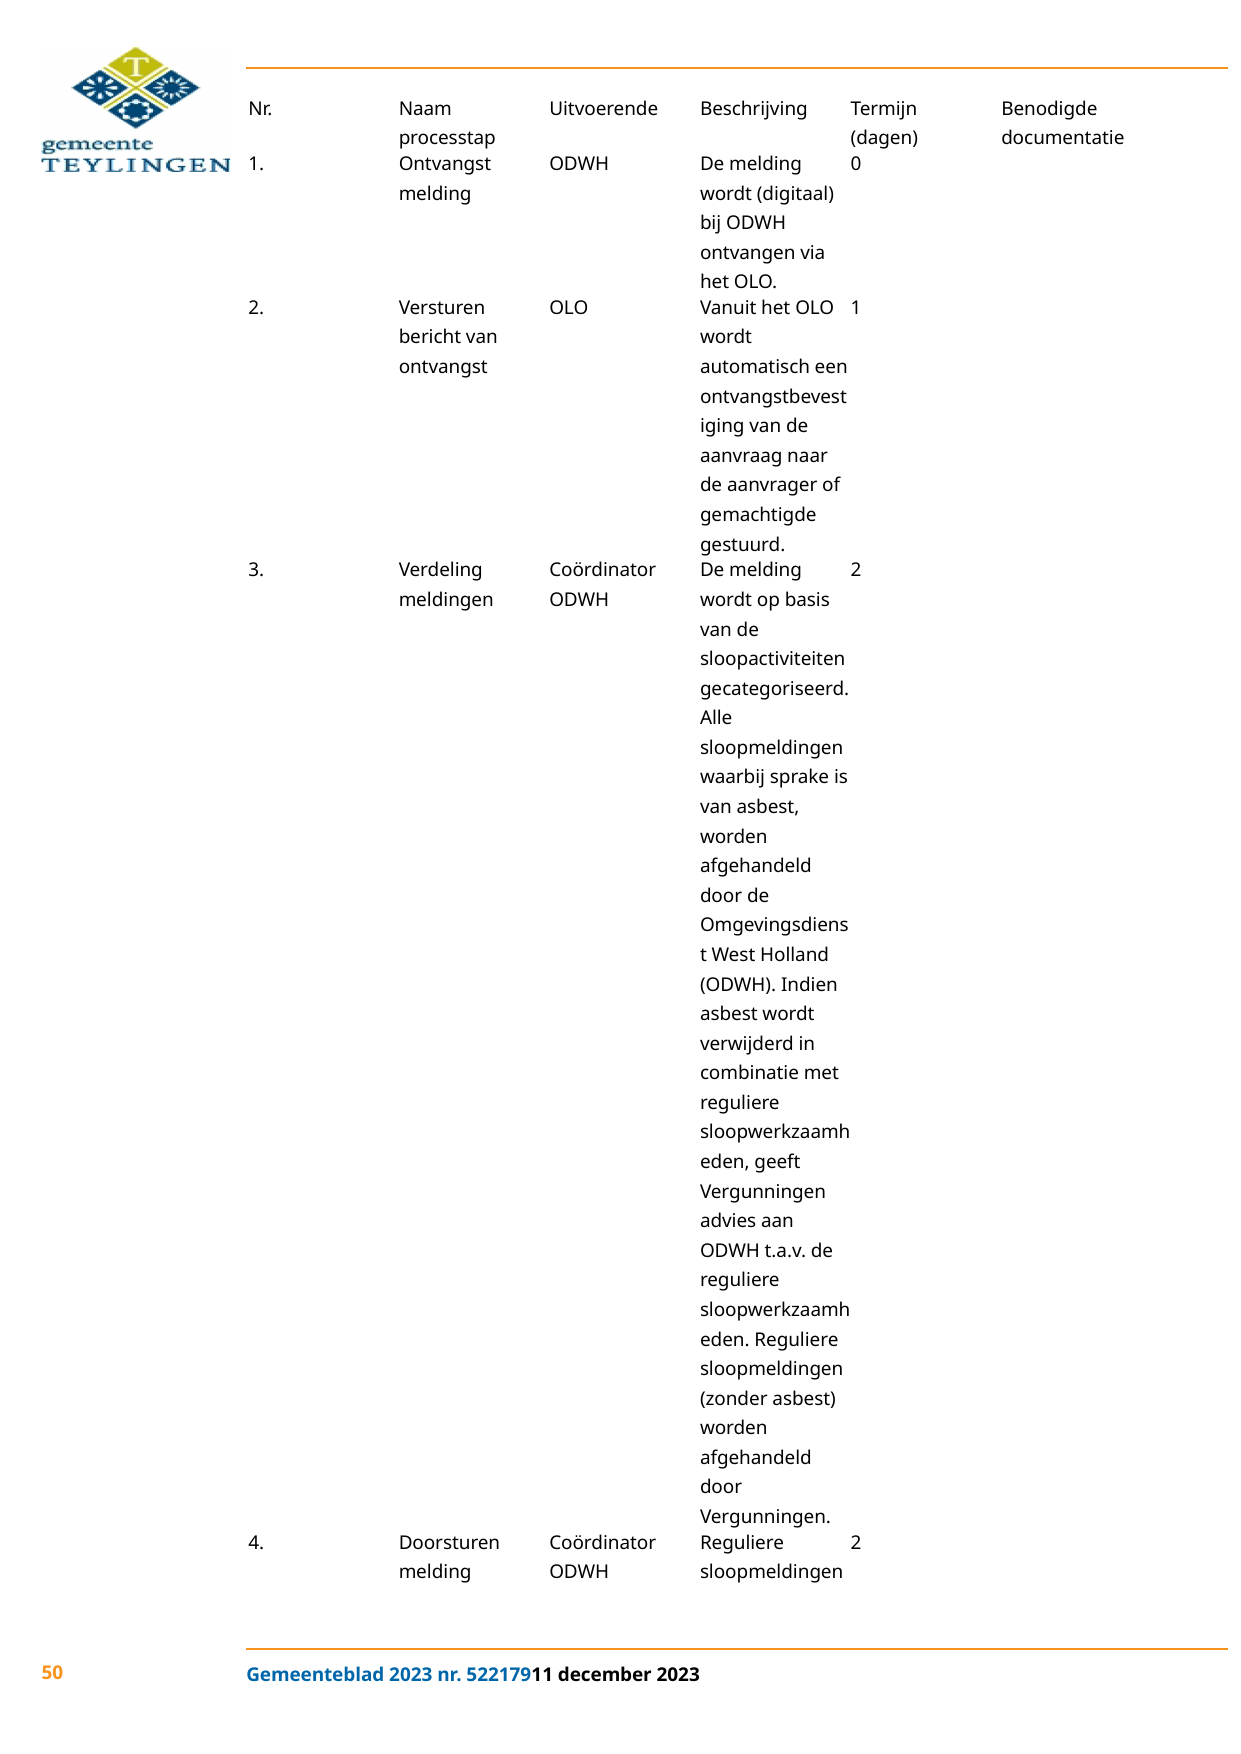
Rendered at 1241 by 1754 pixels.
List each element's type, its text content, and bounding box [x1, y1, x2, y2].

table_cell [1001, 1529, 1152, 1584]
table_cell 1. [248, 150, 398, 294]
table_cell Coördinator ODWH [549, 557, 700, 1529]
table_cell [1001, 150, 1152, 294]
table_cell De melding wordt op basis van de sloopactiviteiten gecategoriseerd. Alle sloopmeldingen waarbij sprake is van asbest, worden afgehandeld door de Omgevingsdienst West Holland (ODWH). Indien asbest wordt verwijderd in combinatie met reguliere sloopwerkzaamheden, geeft Vergunningen advies aan ODWH t.a.v. de reguliere sloopwerkzaamheden. Reguliere sloopmeldingen (zonder asbest) worden afgehandeld door Vergunningen. [700, 557, 850, 1529]
table_cell 1 [850, 294, 1001, 557]
table_cell Reguliere sloopmeldingen [700, 1529, 850, 1584]
table_cell 4. [248, 1529, 398, 1584]
table_header Termijn (dagen) [850, 95, 1001, 150]
table_cell Coördinator ODWH [549, 1529, 700, 1584]
table_cell Vanuit het OLO wordt automatisch een ontvangstbevestiging van de aanvraag naar de aanvrager of gemachtigde gestuurd. [700, 294, 850, 557]
picture [41, 47, 231, 172]
table_cell 0 [850, 150, 1001, 294]
table_header Nr. [248, 95, 398, 150]
table_cell [1001, 294, 1152, 557]
table_cell Doorsturen melding [399, 1529, 549, 1584]
table_header Benodigde documentatie [1001, 95, 1152, 150]
table_cell Ontvangst melding [399, 150, 549, 294]
table_cell De melding wordt (digitaal) bij ODWH ontvangen via het OLO. [700, 150, 850, 294]
table_cell 2 [850, 1529, 1001, 1584]
table_header Uitvoerende [549, 95, 700, 150]
table_cell Verdeling meldingen [399, 557, 549, 1529]
table_cell OLO [549, 294, 700, 557]
table_cell 2 [850, 557, 1001, 1529]
table_header Beschrijving [700, 95, 850, 150]
table_cell 3. [248, 557, 398, 1529]
table_cell Versturen bericht van ontvangst [399, 294, 549, 557]
table_cell [1001, 557, 1152, 1529]
table_cell 2. [248, 294, 398, 557]
table_header Naam processtap [399, 95, 549, 150]
table_cell ODWH [549, 150, 700, 294]
